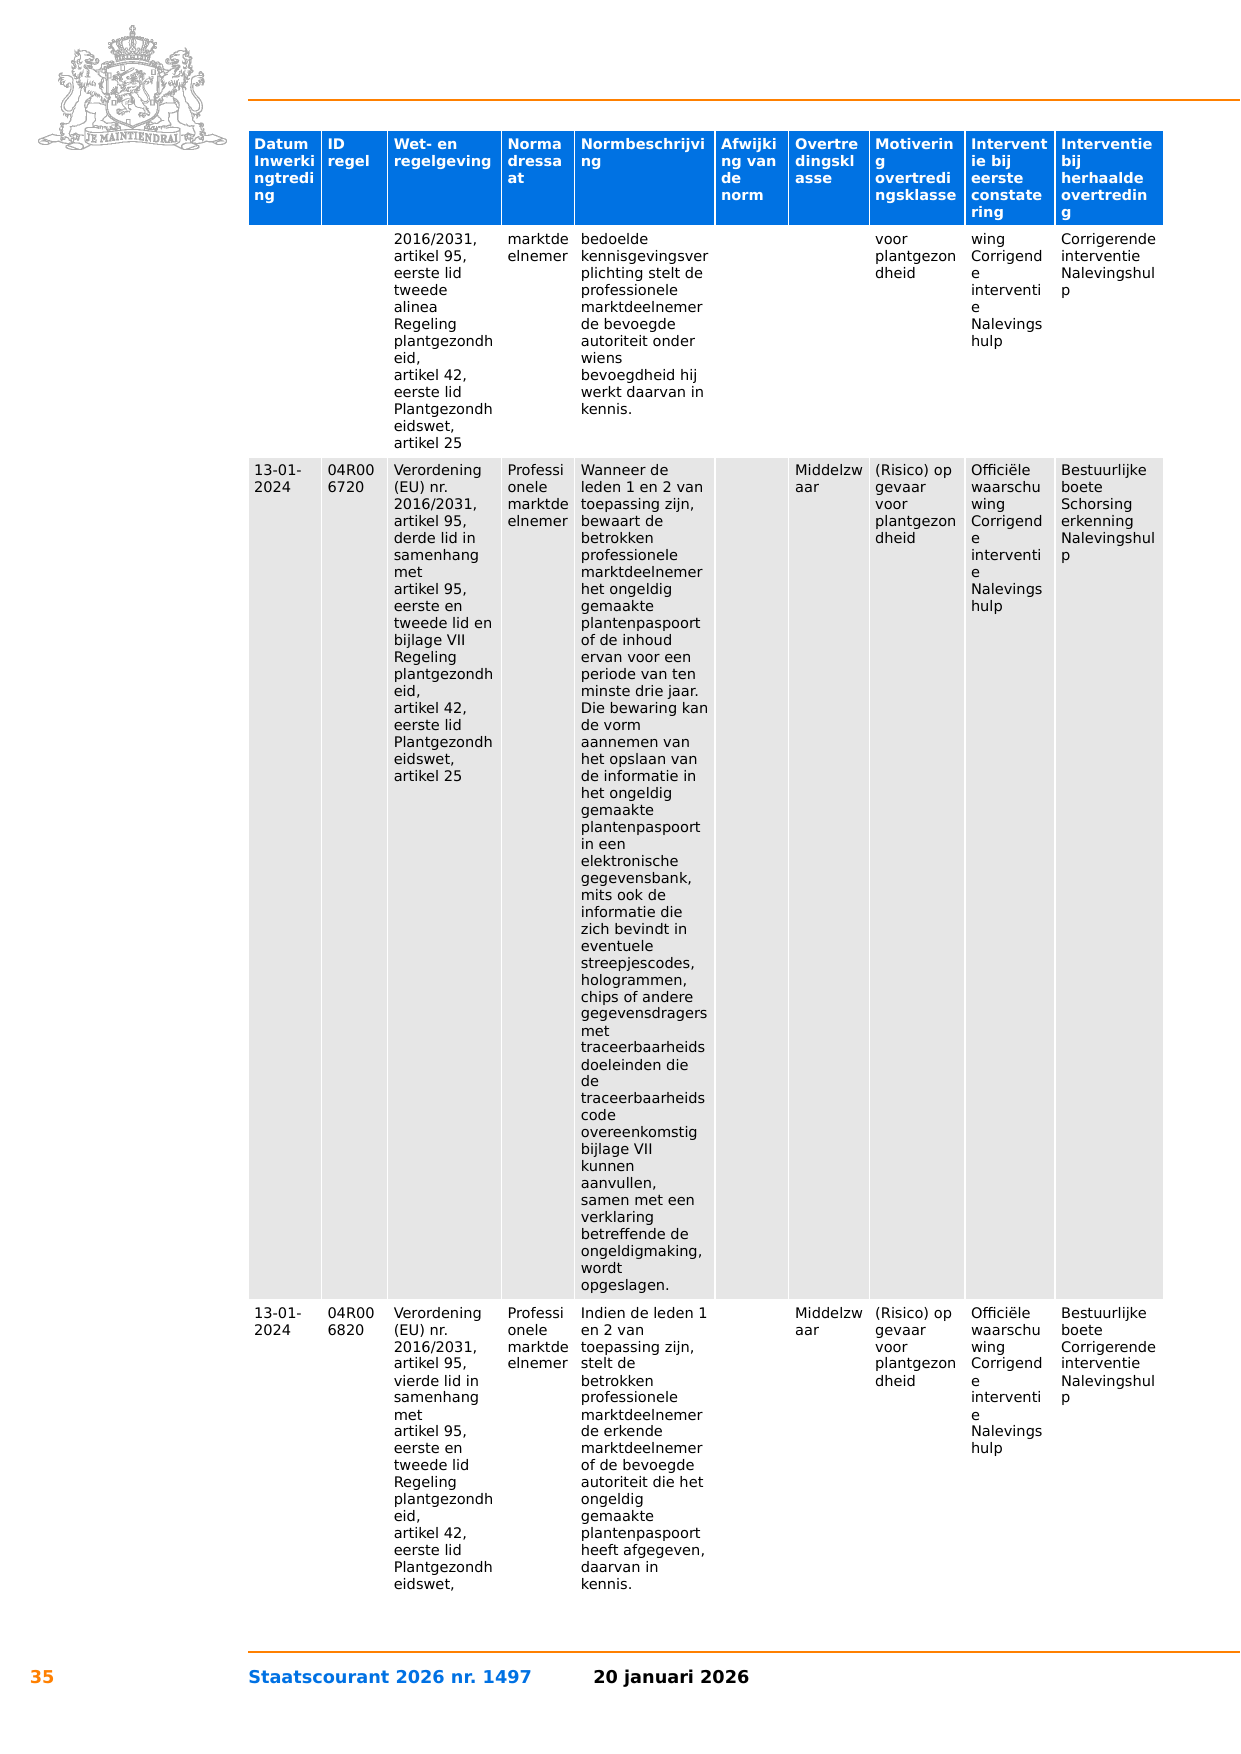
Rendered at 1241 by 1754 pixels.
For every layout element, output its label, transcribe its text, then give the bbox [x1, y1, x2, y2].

table_cell Verordening (EU) nr. 2016/2031, artikel 95, vierde lid in samenhang met artikel 95, eerste en tweede lid Regeling plantgezondheid, artikel 42, eerste lid Plantgezondheidswet, [388, 1300, 501, 1598]
table_cell 04R006820 [322, 1300, 387, 1598]
table_cell Wanneer de leden 1 en 2 van toepassing zijn, bewaart de betrokken professionele marktdeelnemer het ongeldig gemaakte plantenpaspoort of de inhoud ervan voor een periode van ten minste drie jaar. Die bewaring kan de vorm aannemen van het opslaan van de informatie in het ongeldig gemaakte plantenpaspoort in een elektronische gegevensbank, mits ook de informatie die zich bevindt in eventuele streepjescodes, hologrammen, chips of andere gegevensdragers met traceerbaarheidsdoeleinden die de traceerbaarheidscode overeenkomstig bijlage VII kunnen aanvullen, samen met een verklaring betreffende de ongeldigmaking, wordt opgeslagen. [575, 458, 714, 1299]
table_header Interventie bij eerste constatering [966, 131, 1054, 225]
table_cell Verordening (EU) nr. 2016/2031, artikel 95, derde lid in samenhang met artikel 95, eerste en tweede lid en bijlage VII Regeling plantgezondheid, artikel 42, eerste lid Plantgezondheidswet, artikel 25 [388, 458, 501, 1299]
table_header Datum Inwerkingtreding [249, 131, 321, 225]
table_cell [716, 1300, 788, 1598]
table_cell 13-01-2024 [249, 458, 321, 1299]
table_header Normbeschrijving [575, 131, 714, 225]
table_cell 2016/2031, artikel 95, eerste lid tweede alinea Regeling plantgezondheid, artikel 42, eerste lid Plantgezondheidswet, artikel 25 [388, 226, 501, 456]
table_cell (Risico) op gevaar voor plantgezondheid [870, 1300, 964, 1598]
table_cell marktdeelnemer [502, 226, 574, 456]
picture [38, 25, 227, 150]
table_cell Middelzwaar [789, 458, 869, 1299]
table_cell Officiële waarschuwing Corrigende interventie Nalevingshulp [966, 1300, 1054, 1598]
table_header Wet- en regelgeving [388, 131, 501, 225]
table_header Overtredingsklasse [789, 131, 869, 225]
table_cell [322, 226, 387, 456]
table_header Normadressaat [502, 131, 574, 225]
table_cell Bestuurlijke boete Corrigerende interventie Nalevingshulp [1056, 1300, 1163, 1598]
table_header Interventie bij herhaalde overtreding [1056, 131, 1163, 225]
table_cell [249, 226, 321, 456]
table_cell wing Corrigende interventie Nalevingshulp [966, 226, 1054, 456]
table_cell [716, 458, 788, 1299]
table_header Afwijking van de norm [716, 131, 788, 225]
table_cell (Risico) op gevaar voor plantgezondheid [870, 458, 964, 1299]
table_cell 13-01-2024 [249, 1300, 321, 1598]
table_cell [716, 226, 788, 456]
table_cell Officiële waarschuwing Corrigende interventie Nalevingshulp [966, 458, 1054, 1299]
table_cell Indien de leden 1 en 2 van toepassing zijn, stelt de betrokken professionele marktdeelnemer de erkende marktdeelnemer of de bevoegde autoriteit die het ongeldig gemaakte plantenpaspoort heeft afgegeven, daarvan in kennis. [575, 1300, 714, 1598]
table_cell Bestuurlijke boete Schorsing erkenning Nalevingshulp [1056, 458, 1163, 1299]
table_cell [789, 226, 869, 456]
table_cell Middelzwaar [789, 1300, 869, 1598]
table_header ID regel [322, 131, 387, 225]
table_cell 04R006720 [322, 458, 387, 1299]
table_cell Professionele marktdeelnemer [502, 1300, 574, 1598]
table_cell Professionele marktdeelnemer [502, 458, 574, 1299]
table_cell bedoelde kennisgevingsverplichting stelt de professionele marktdeelnemer de bevoegde autoriteit onder wiens bevoegdheid hij werkt daarvan in kennis. [575, 226, 714, 456]
table_header Motivering overtredingsklasse [870, 131, 964, 225]
table_cell voor plantgezondheid [870, 226, 964, 456]
table_cell Corrigerende interventie Nalevingshulp [1056, 226, 1163, 456]
